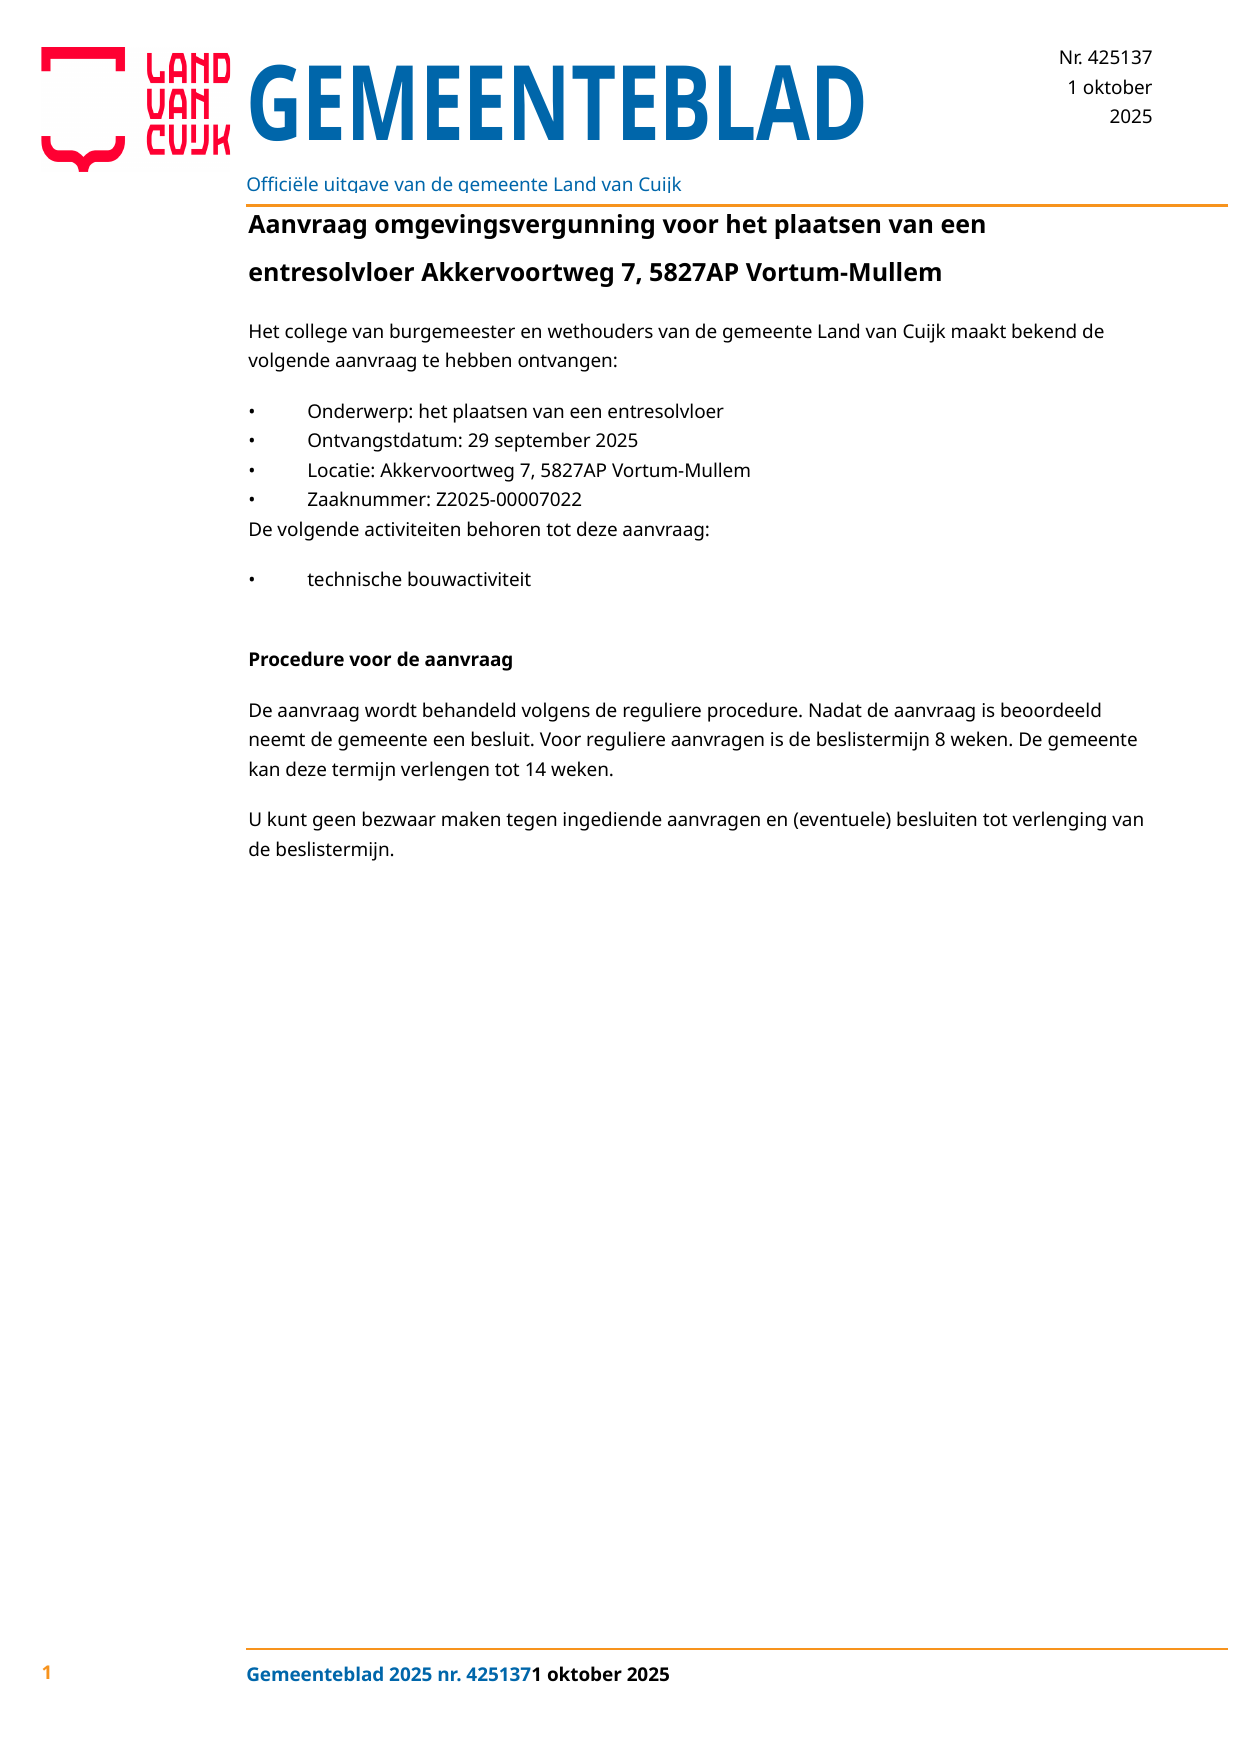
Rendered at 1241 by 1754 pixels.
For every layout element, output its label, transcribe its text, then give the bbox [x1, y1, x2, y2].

picture [41, 47, 231, 172]
text De volgende activiteiten behoren tot deze aanvraag: [248, 516, 1152, 542]
text U kunt geen bezwaar maken tegen ingediende aanvragen en (eventuele) besluiten tot verlenging van de beslistermijn. [248, 807, 1152, 862]
list Onderwerp: het plaatsen van een entresolvloer [248, 398, 1152, 424]
text Aanvraag omgevingsvergunning voor het plaatsen van een entresolvloer Akkervoortweg 7, 5827AP Vortum-Mullem [248, 207, 1152, 288]
text Procedure voor de aanvraag [248, 647, 1152, 672]
list Locatie: Akkervoortweg 7, 5827AP Vortum-Mullem [248, 457, 1152, 483]
text Het college van burgemeester en wethouders van de gemeente Land van Cuijk maakt bekend de volgende aanvraag te hebben ontvangen: [248, 318, 1152, 373]
list technische bouwactiviteit [248, 567, 1152, 592]
list Zaaknummer: Z2025-00007022 [248, 487, 1152, 512]
list Ontvangstdatum: 29 september 2025 [248, 427, 1152, 453]
text De aanvraag wordt behandeld volgens de reguliere procedure. Nadat de aanvraag is beoordeeld neemt de gemeente een besluit. Voor reguliere aanvragen is de beslistermijn 8 weken. De gemeente kan deze termijn verlengen tot 14 weken. [248, 697, 1152, 782]
